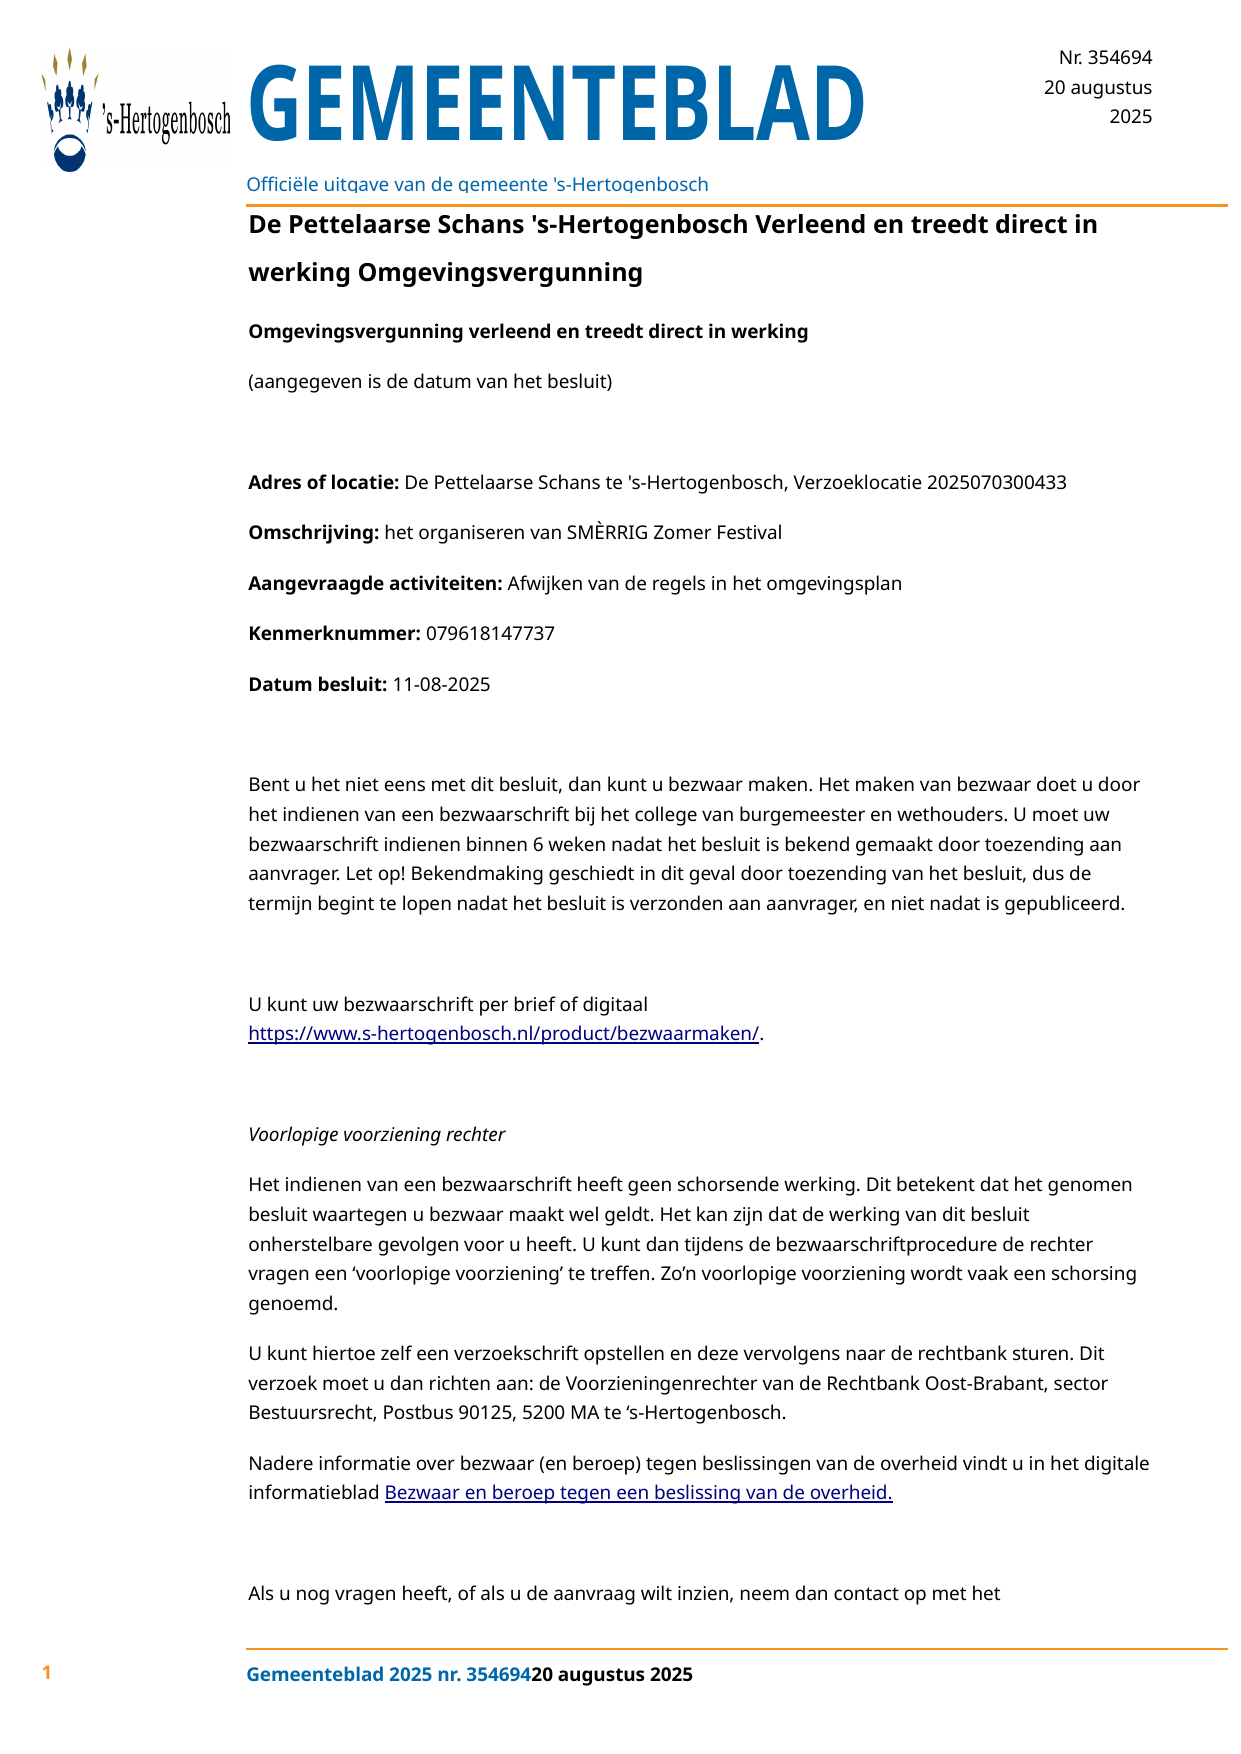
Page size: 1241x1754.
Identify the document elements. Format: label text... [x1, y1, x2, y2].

text (aangegeven is de datum van het besluit) [248, 368, 1152, 394]
text Adres of locatie: De Pettelaarse Schans te 's-Hertogenbosch, Verzoeklocatie 2025070300433 [248, 469, 1152, 495]
text Het indienen van een bezwaarschrift heeft geen schorsende werking. Dit betekent dat het genomen besluit waartegen u bezwaar maakt wel geldt. Het kan zijn dat de werking van dit besluit onherstelbare gevolgen voor u heeft. U kunt dan tijdens de bezwaarschriftprocedure de rechter vragen een ‘voorlopige voorziening’ te treffen. Zo’n voorlopige voorziening wordt vaak een schorsing genoemd. [248, 1172, 1152, 1316]
text Voorlopige voorziening rechter [248, 1121, 1152, 1147]
text Omschrijving: het organiseren van SMÈRRIG Zomer Festival [248, 519, 1152, 545]
text Aangevraagde activiteiten: Afwijken van de regels in het omgevingsplan [248, 570, 1152, 596]
text Datum besluit: 11-08-2025 [248, 671, 1152, 697]
text Als u nog vragen heeft, of als u de aanvraag wilt inzien, neem dan contact op met het [248, 1580, 1152, 1606]
text U kunt uw bezwaarschrift per brief of digitaal https://www.s-hertogenbosch.nl/product/bezwaarmaken/. [248, 991, 1152, 1046]
picture [41, 47, 231, 172]
text U kunt hiertoe zelf een verzoekschrift opstellen en deze vervolgens naar de rechtbank sturen. Dit verzoek moet u dan richten aan: de Voorzieningenrechter van de Rechtbank Oost-Brabant, sector Bestuursrecht, Postbus 90125, 5200 MA te ‘s-Hertogenbosch. [248, 1340, 1152, 1425]
text Kenmerknummer: 079618147737 [248, 620, 1152, 646]
text Nadere informatie over bezwaar (en beroep) tegen beslissingen van de overheid vindt u in het digitale informatieblad Bezwaar en beroep tegen een beslissing van de overheid. [248, 1450, 1152, 1505]
text Omgevingsvergunning verleend en treedt direct in werking [248, 318, 1152, 344]
text De Pettelaarse Schans 's-Hertogenbosch Verleend en treedt direct in werking Omgevingsvergunning [248, 207, 1152, 288]
text Bent u het niet eens met dit besluit, dan kunt u bezwaar maken. Het maken van bezwaar doet u door het indienen van een bezwaarschrift bij het college van burgemeester en wethouders. U moet uw bezwaarschrift indienen binnen 6 weken nadat het besluit is bekend gemaakt door toezending aan aanvrager. Let op! Bekendmaking geschiedt in dit geval door toezending van het besluit, dus de termijn begint te lopen nadat het besluit is verzonden aan aanvrager, en niet nadat is gepubliceerd. [248, 772, 1152, 916]
